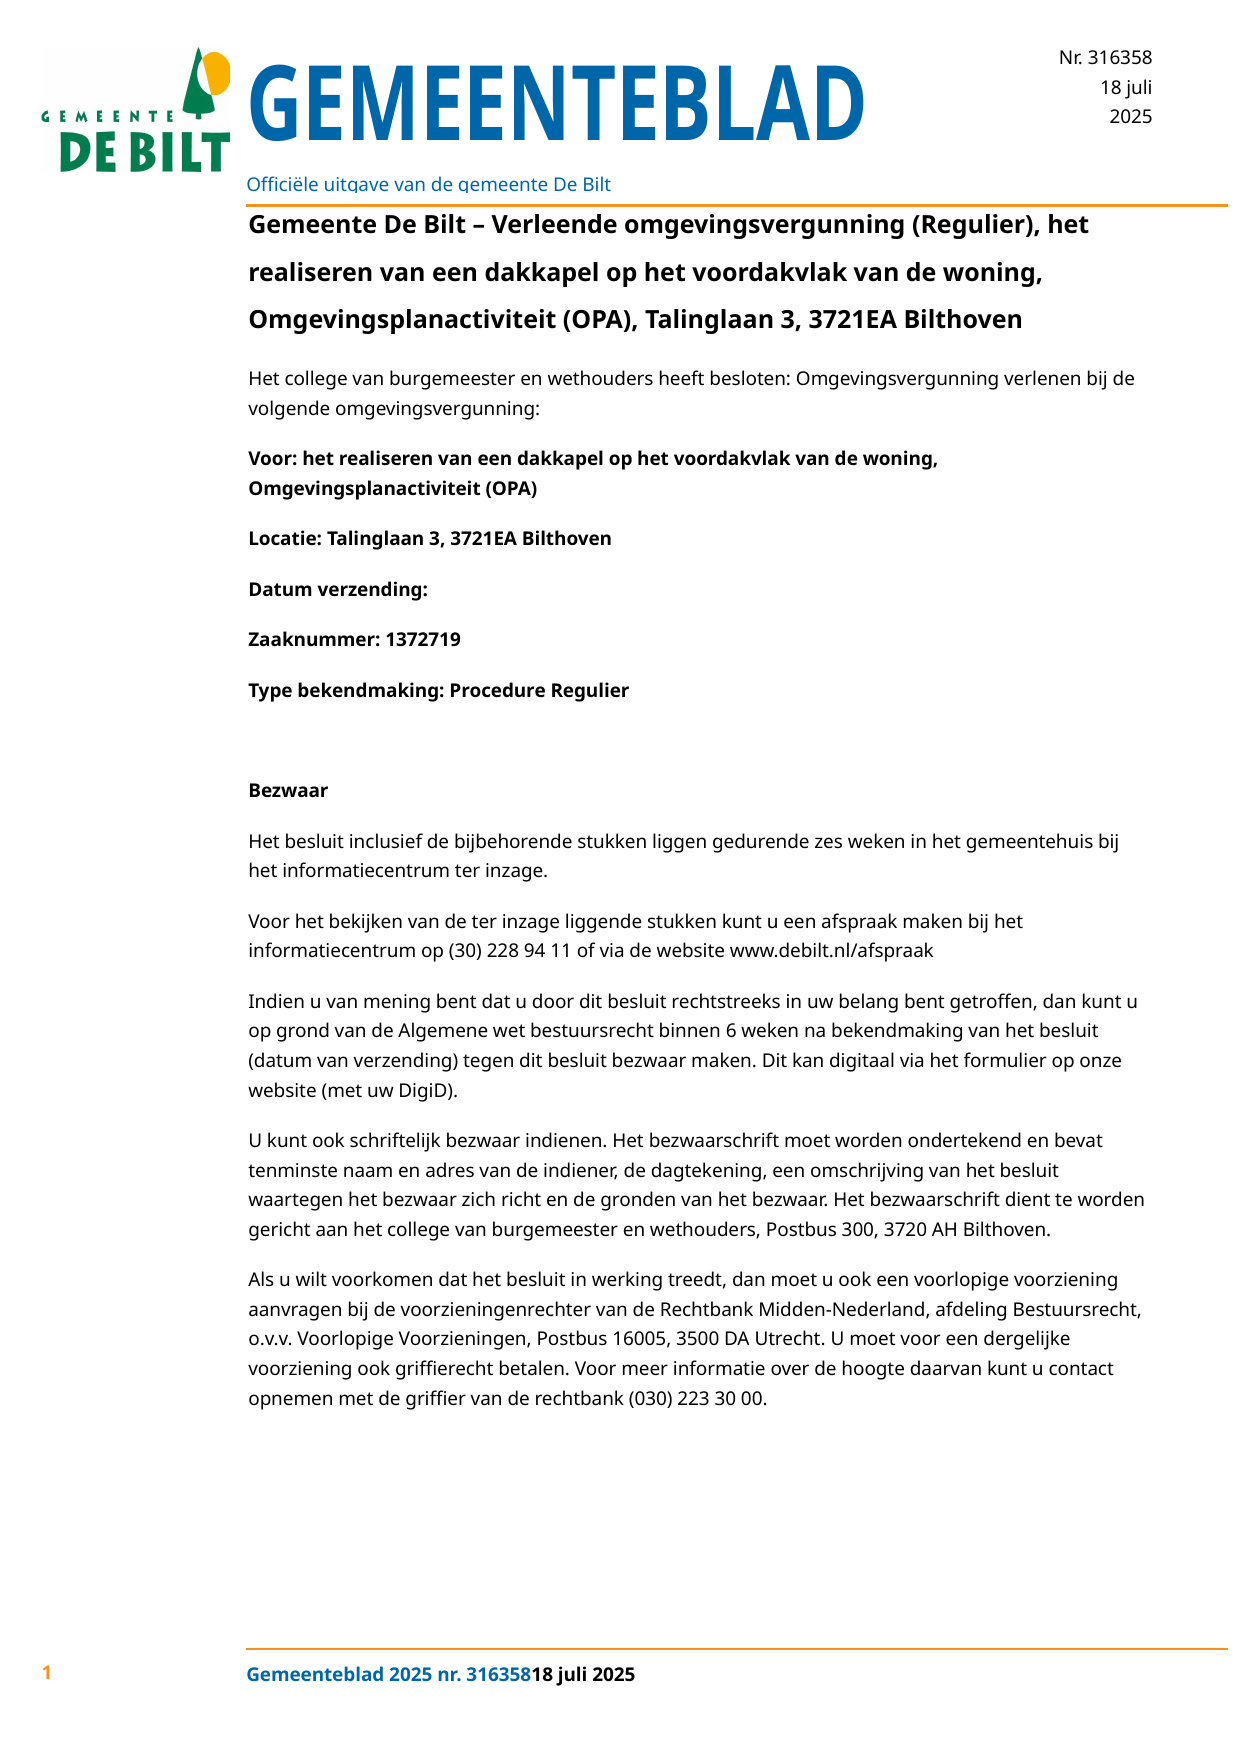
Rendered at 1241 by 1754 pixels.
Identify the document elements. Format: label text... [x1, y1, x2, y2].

text Locatie: Talinglaan 3, 3721EA Bilthoven [248, 526, 1152, 551]
text Datum verzending: [248, 576, 1152, 602]
text Voor het bekijken van de ter inzage liggende stukken kunt u een afspraak maken bij het informatiecentrum op (30) 228 94 11 of via de website www.debilt.nl/afspraak [248, 908, 1152, 963]
text Indien u van mening bent dat u door dit besluit rechtstreeks in uw belang bent getroffen, dan kunt u op grond van de Algemene wet bestuursrecht binnen 6 weken na bekendmaking van het besluit (datum van verzending) tegen dit besluit bezwaar maken. Dit kan digitaal via het formulier op onze website (met uw DigiD). [248, 988, 1152, 1102]
picture [41, 47, 231, 172]
text Het college van burgemeester en wethouders heeft besloten: Omgevingsvergunning verlenen bij de volgende omgevingsvergunning: [248, 366, 1152, 421]
text Type bekendmaking: Procedure Regulier [248, 677, 1152, 702]
text Als u wilt voorkomen dat het besluit in werking treedt, dan moet u ook een voorlopige voorziening aanvragen bij de voorzieningenrechter van de Rechtbank Midden-Nederland, afdeling Bestuursrecht, o.v.v. Voorlopige Voorzieningen, Postbus 16005, 3500 DA Utrecht. U moet voor een dergelijke voorziening ook griffierecht betalen. Voor meer informatie over de hoogte daarvan kunt u contact opnemen met de griffier van de rechtbank (030) 223 30 00. [248, 1266, 1152, 1410]
text Het besluit inclusief de bijbehorende stukken liggen gedurende zes weken in het gemeentehuis bij het informatiecentrum ter inzage. [248, 828, 1152, 883]
text U kunt ook schriftelijk bezwaar indienen. Het bezwaarschrift moet worden ondertekend en bevat tenminste naam en adres van de indiener, de dagtekening, een omschrijving van het besluit waartegen het bezwaar zich richt en de gronden van het bezwaar. Het bezwaarschrift dient te worden gericht aan het college van burgemeester en wethouders, Postbus 300, 3720 AH Bilthoven. [248, 1127, 1152, 1242]
text Voor: het realiseren van een dakkapel op het voordakvlak van de woning, Omgevingsplanactiviteit (OPA) [248, 446, 1152, 501]
text Zaaknummer: 1372719 [248, 626, 1152, 652]
text Bezwaar [248, 778, 1152, 803]
text Gemeente De Bilt – Verleende omgevingsvergunning (Regulier), het realiseren van een dakkapel op het voordakvlak van de woning, Omgevingsplanactiviteit (OPA), Talinglaan 3, 3721EA Bilthoven [248, 207, 1152, 336]
